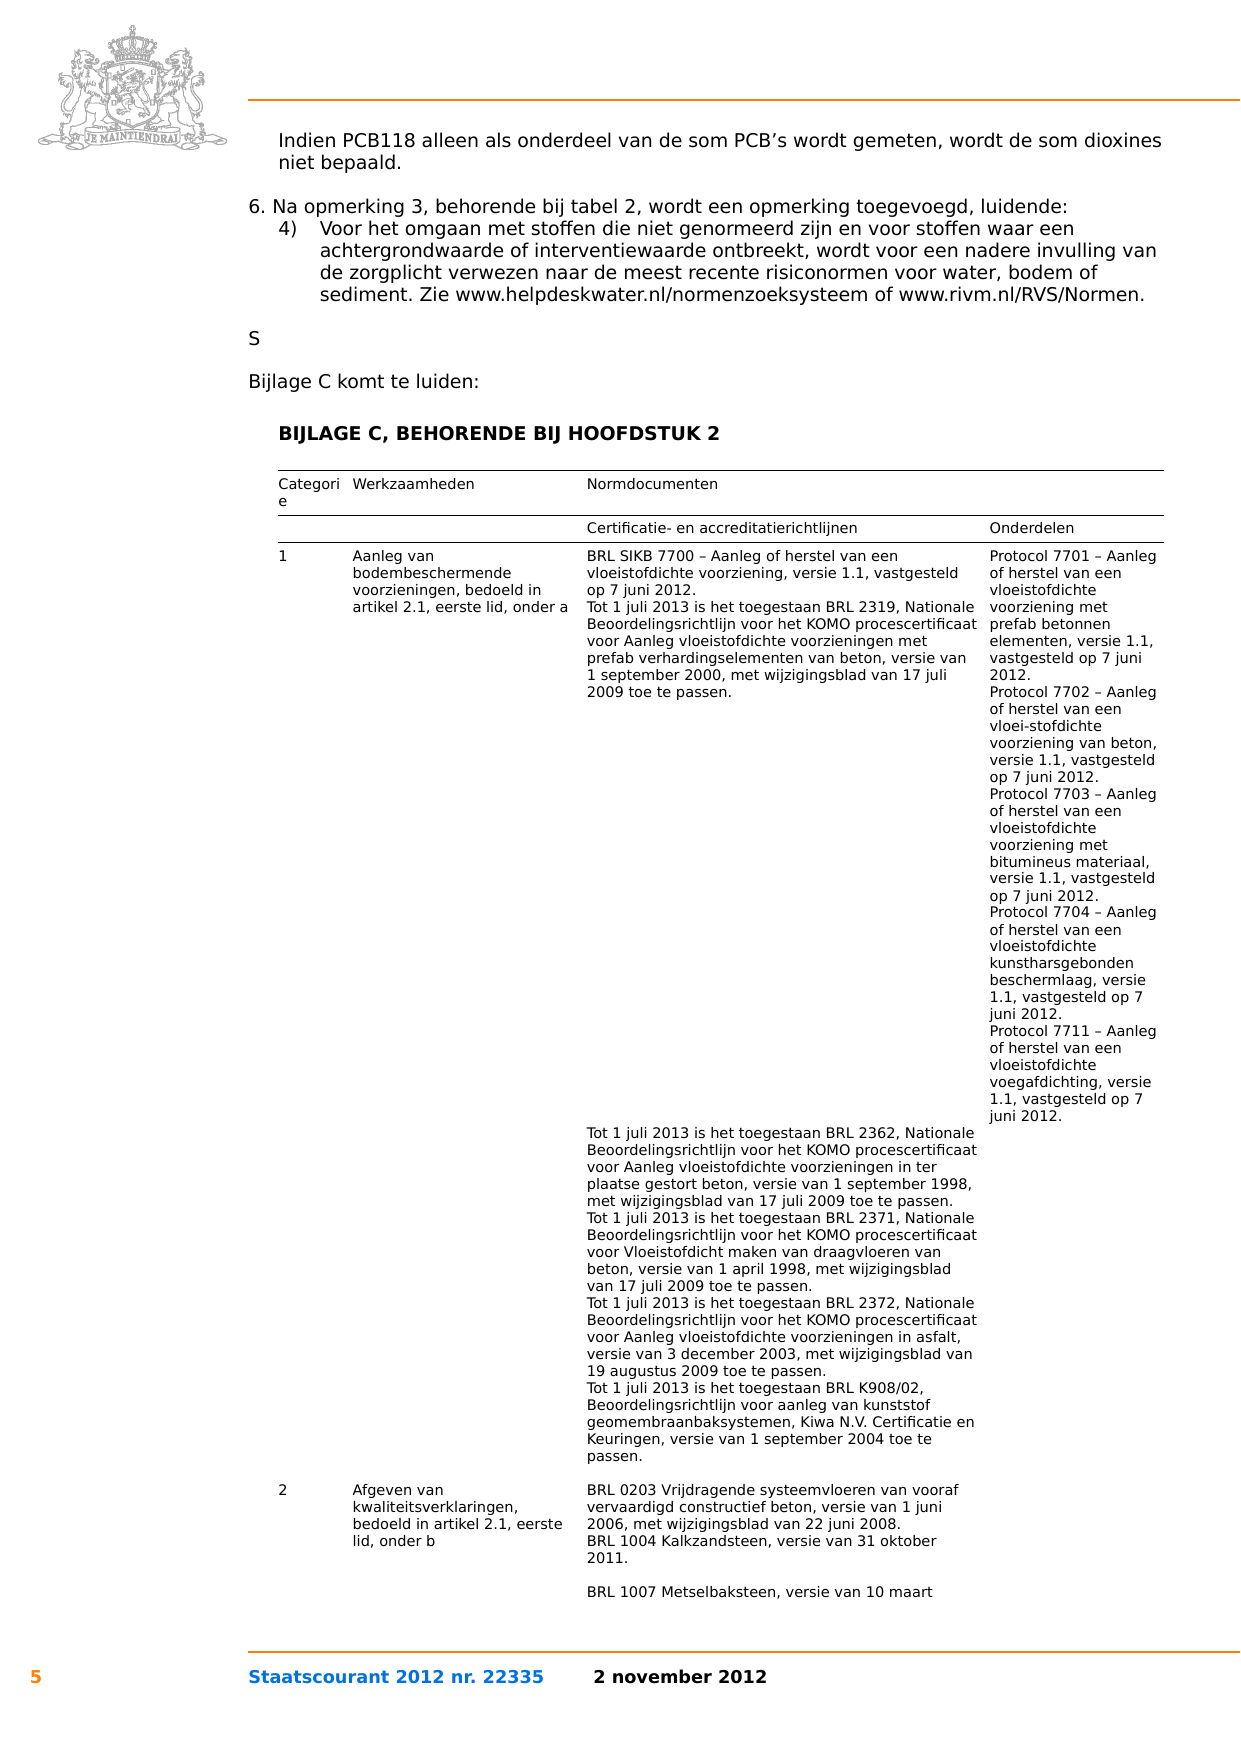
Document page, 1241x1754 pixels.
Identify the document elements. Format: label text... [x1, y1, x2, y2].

table_cell [983, 1125, 1163, 1210]
table_cell [278, 1584, 347, 1601]
table_cell BRL 1007 Metselbaksteen, versie van 10 maart [581, 1584, 983, 1601]
table_cell Certificatie- en accreditatierichtlijnen [581, 516, 983, 542]
table_cell Afgeven van kwaliteitsverklaringen, bedoeld in artikel 2.1, eerste lid, onder b [347, 1482, 581, 1567]
table_header Categorie [278, 471, 347, 515]
table_cell 2 [278, 1482, 347, 1567]
table_cell [983, 1380, 1163, 1465]
table_cell Tot 1 juli 2013 is het toegestaan BRL 2362, Nationale Beoordelingsrichtlijn voor het KOMO procescertificaat voor Aanleg vloeistofdichte voorzieningen in ter plaatse gestort beton, versie van 1 september 1998, met wijzigingsblad van 17 juli 2009 toe te passen. [581, 1125, 983, 1210]
picture [38, 25, 227, 150]
table_cell [347, 516, 581, 542]
table_cell [983, 1295, 1163, 1380]
text Bijlage C komt te luiden: [248, 371, 1163, 393]
table_cell [278, 1210, 347, 1295]
table_cell [347, 1210, 581, 1295]
table_cell [983, 1482, 1163, 1567]
table_cell [278, 1465, 347, 1482]
text S [248, 327, 1163, 349]
table_cell 1 [278, 543, 347, 1125]
table_cell Onderdelen [983, 516, 1163, 542]
text 4) Voor het omgaan met stoffen die niet genormeerd zijn en voor stoffen waar een achtergrondwaarde of interventiewaarde ontbreekt, wordt voor een nadere invulling van de zorgplicht verwezen naar de meest recente risiconormen voor water, bodem of sediment. Zie www.helpdeskwater.nl/normenzoeksysteem of www.rivm.nl/RVS/Normen. [278, 218, 1163, 306]
table_cell [347, 1465, 581, 1482]
text Indien PCB118 alleen als onderdeel van de som PCB’s wordt gemeten, wordt de som dioxines niet bepaald. [278, 130, 1163, 174]
table_cell [983, 1567, 1163, 1583]
table_cell Tot 1 juli 2013 is het toegestaan BRL 2371, Nationale Beoordelingsrichtlijn voor het KOMO procescertificaat voor Vloeistofdicht maken van draagvloeren van beton, versie van 1 april 1998, met wijzigingsblad van 17 juli 2009 toe te passen. [581, 1210, 983, 1295]
table_cell [347, 1125, 581, 1210]
table_cell [278, 1295, 347, 1380]
table_cell Tot 1 juli 2013 is het toegestaan BRL K908/02, Beoordelingsrichtlijn voor aanleg van kunststof geomembraanbaksystemen, Kiwa N.V. Certificatie en Keuringen, versie van 1 september 2004 toe te passen. [581, 1380, 983, 1465]
table_cell BRL 0203 Vrijdragende systeemvloeren van vooraf vervaardigd constructief beton, versie van 1 juni 2006, met wijzigingsblad van 22 juni 2008. BRL 1004 Kalkzandsteen, versie van 31 oktober 2011. [581, 1482, 983, 1567]
table_header Werkzaamheden [347, 471, 581, 515]
table_cell Tot 1 juli 2013 is het toegestaan BRL 2372, Nationale Beoordelingsrichtlijn voor het KOMO procescertificaat voor Aanleg vloeistofdichte voorzieningen in asfalt, versie van 3 december 2003, met wijzigingsblad van 19 augustus 2009 toe te passen. [581, 1295, 983, 1380]
table_header Normdocumenten [581, 471, 1163, 515]
table_cell [983, 1584, 1163, 1601]
table_cell Aanleg van bodembeschermende voorzieningen, bedoeld in artikel 2.1, eerste lid, onder a [347, 543, 581, 1125]
subtitle BIJLAGE C, BEHORENDE BIJ HOOFDSTUK 2 [278, 423, 1163, 445]
table_cell [347, 1380, 581, 1465]
table_cell [347, 1295, 581, 1380]
table_cell [347, 1584, 581, 1601]
table_cell [278, 1125, 347, 1210]
table_cell [278, 1567, 347, 1583]
table_cell BRL SIKB 7700 – Aanleg of herstel van een vloeistofdichte voorziening, versie 1.1, vastgesteld op 7 juni 2012. Tot 1 juli 2013 is het toegestaan BRL 2319, Nationale Beoordelingsrichtlijn voor het KOMO procescertificaat voor Aanleg vloeistofdichte voorzieningen met prefab verhardingselementen van beton, versie van 1 september 2000, met wijzigingsblad van 17 juli 2009 toe te passen. [581, 543, 983, 1125]
table_cell [983, 1210, 1163, 1295]
table_cell Protocol 7701 – Aanleg of herstel van een vloeistofdichte voorziening met prefab betonnen elementen, versie 1.1, vastgesteld op 7 juni 2012. Protocol 7702 – Aanleg of herstel van een vloei-stofdichte voorziening van beton, versie 1.1, vastgesteld op 7 juni 2012. Protocol 7703 – Aanleg of herstel van een vloeistofdichte voorziening met bitumineus materiaal, versie 1.1, vastgesteld op 7 juni 2012. Protocol 7704 – Aanleg of herstel van een vloeistofdichte kunstharsgebonden beschermlaag, versie 1.1, vastgesteld op 7 juni 2012. Protocol 7711 – Aanleg of herstel van een vloeistofdichte voegafdichting, versie 1.1, vastgesteld op 7 juni 2012. [983, 543, 1163, 1125]
table_cell [581, 1465, 983, 1482]
table_cell [278, 1380, 347, 1465]
table_cell [278, 516, 347, 542]
table_cell [581, 1567, 983, 1583]
table_cell [983, 1465, 1163, 1482]
text 6. Na opmerking 3, behorende bij tabel 2, wordt een opmerking toegevoegd, luidende: [248, 196, 1163, 218]
table_cell [347, 1567, 581, 1583]
